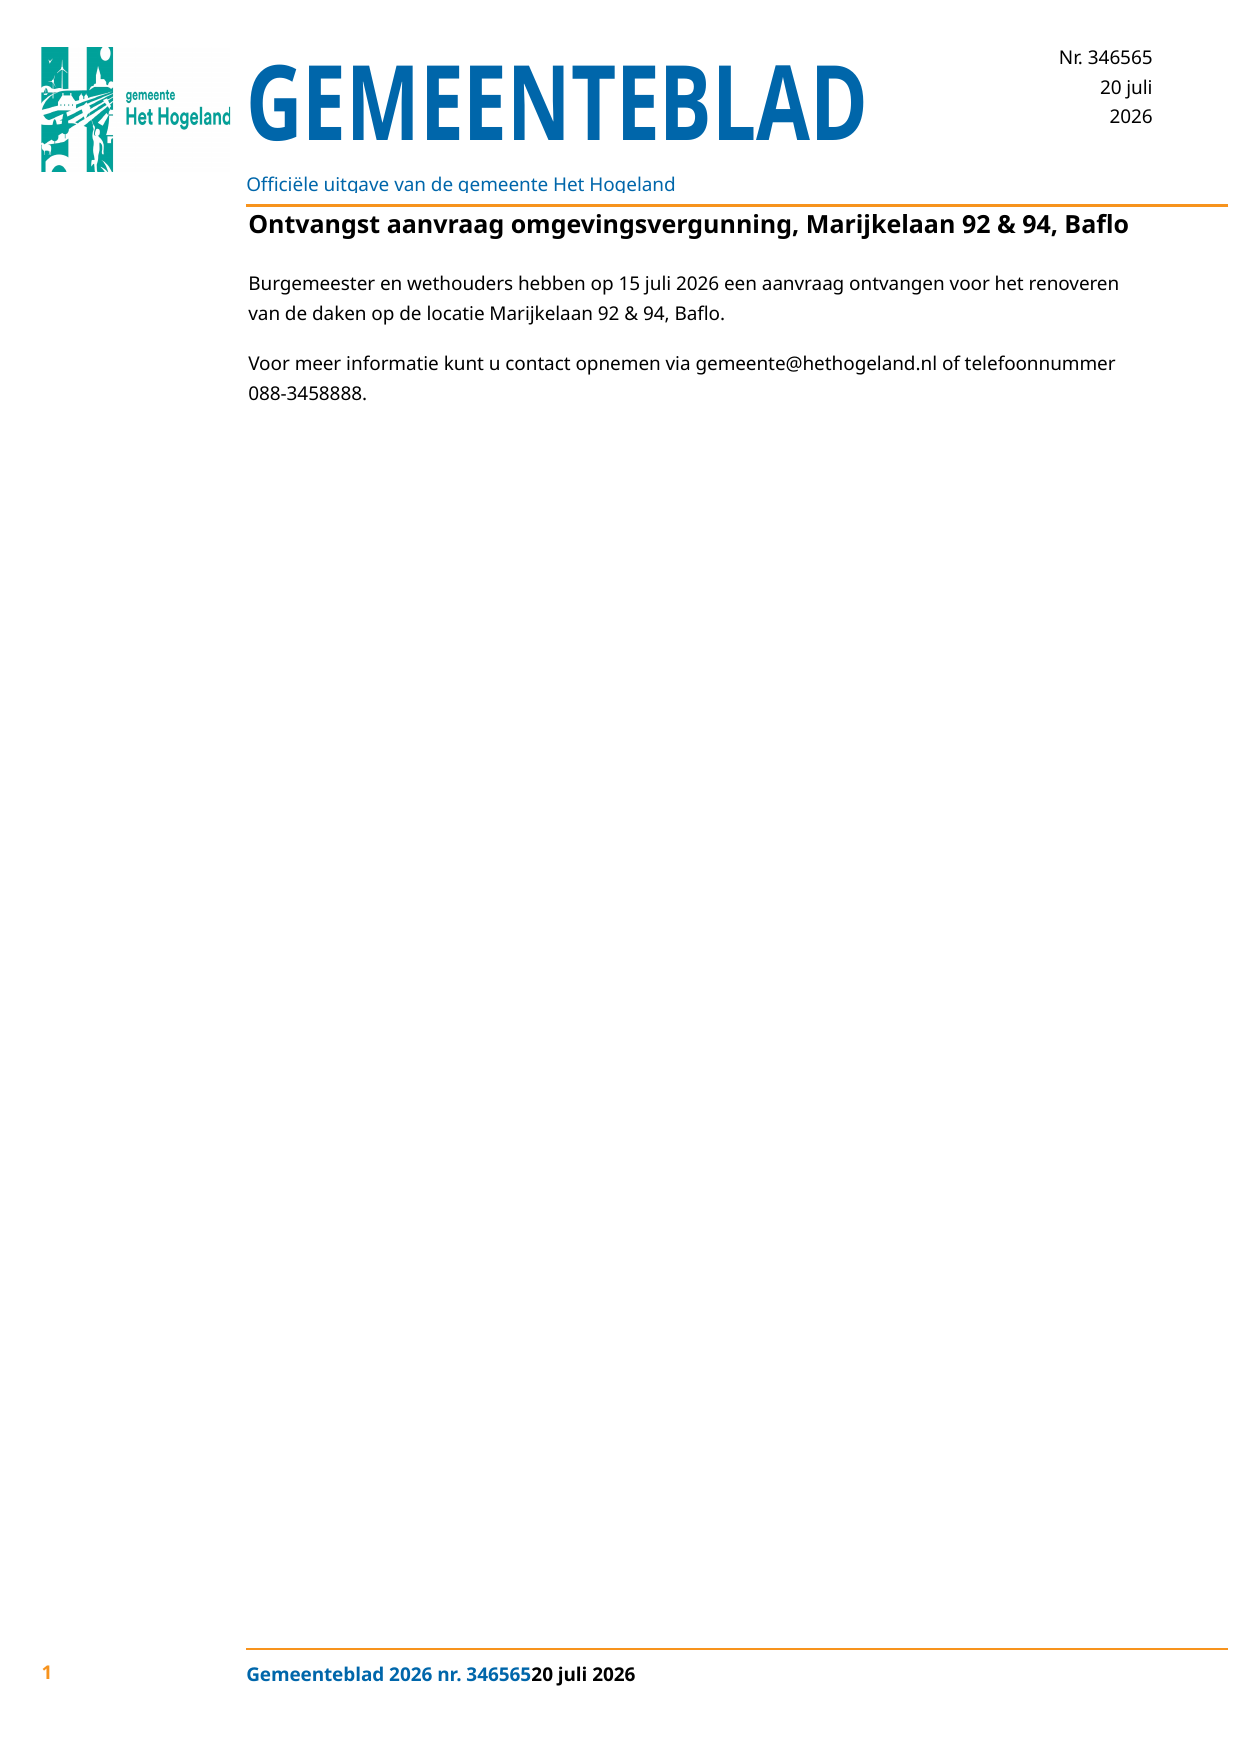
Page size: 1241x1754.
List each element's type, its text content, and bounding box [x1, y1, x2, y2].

text Voor meer informatie kunt u contact opnemen via gemeente@hethogeland.nl of telefoonnummer 088-3458888. [248, 350, 1152, 406]
picture [41, 47, 231, 172]
text Ontvangst aanvraag omgevingsvergunning, Marijkelaan 92 & 94, Baflo [248, 207, 1152, 241]
text Burgemeester en wethouders hebben op 15 juli 2026 een aanvraag ontvangen voor het renoveren van de daken op de locatie Marijkelaan 92 & 94, Baflo. [248, 270, 1152, 326]
